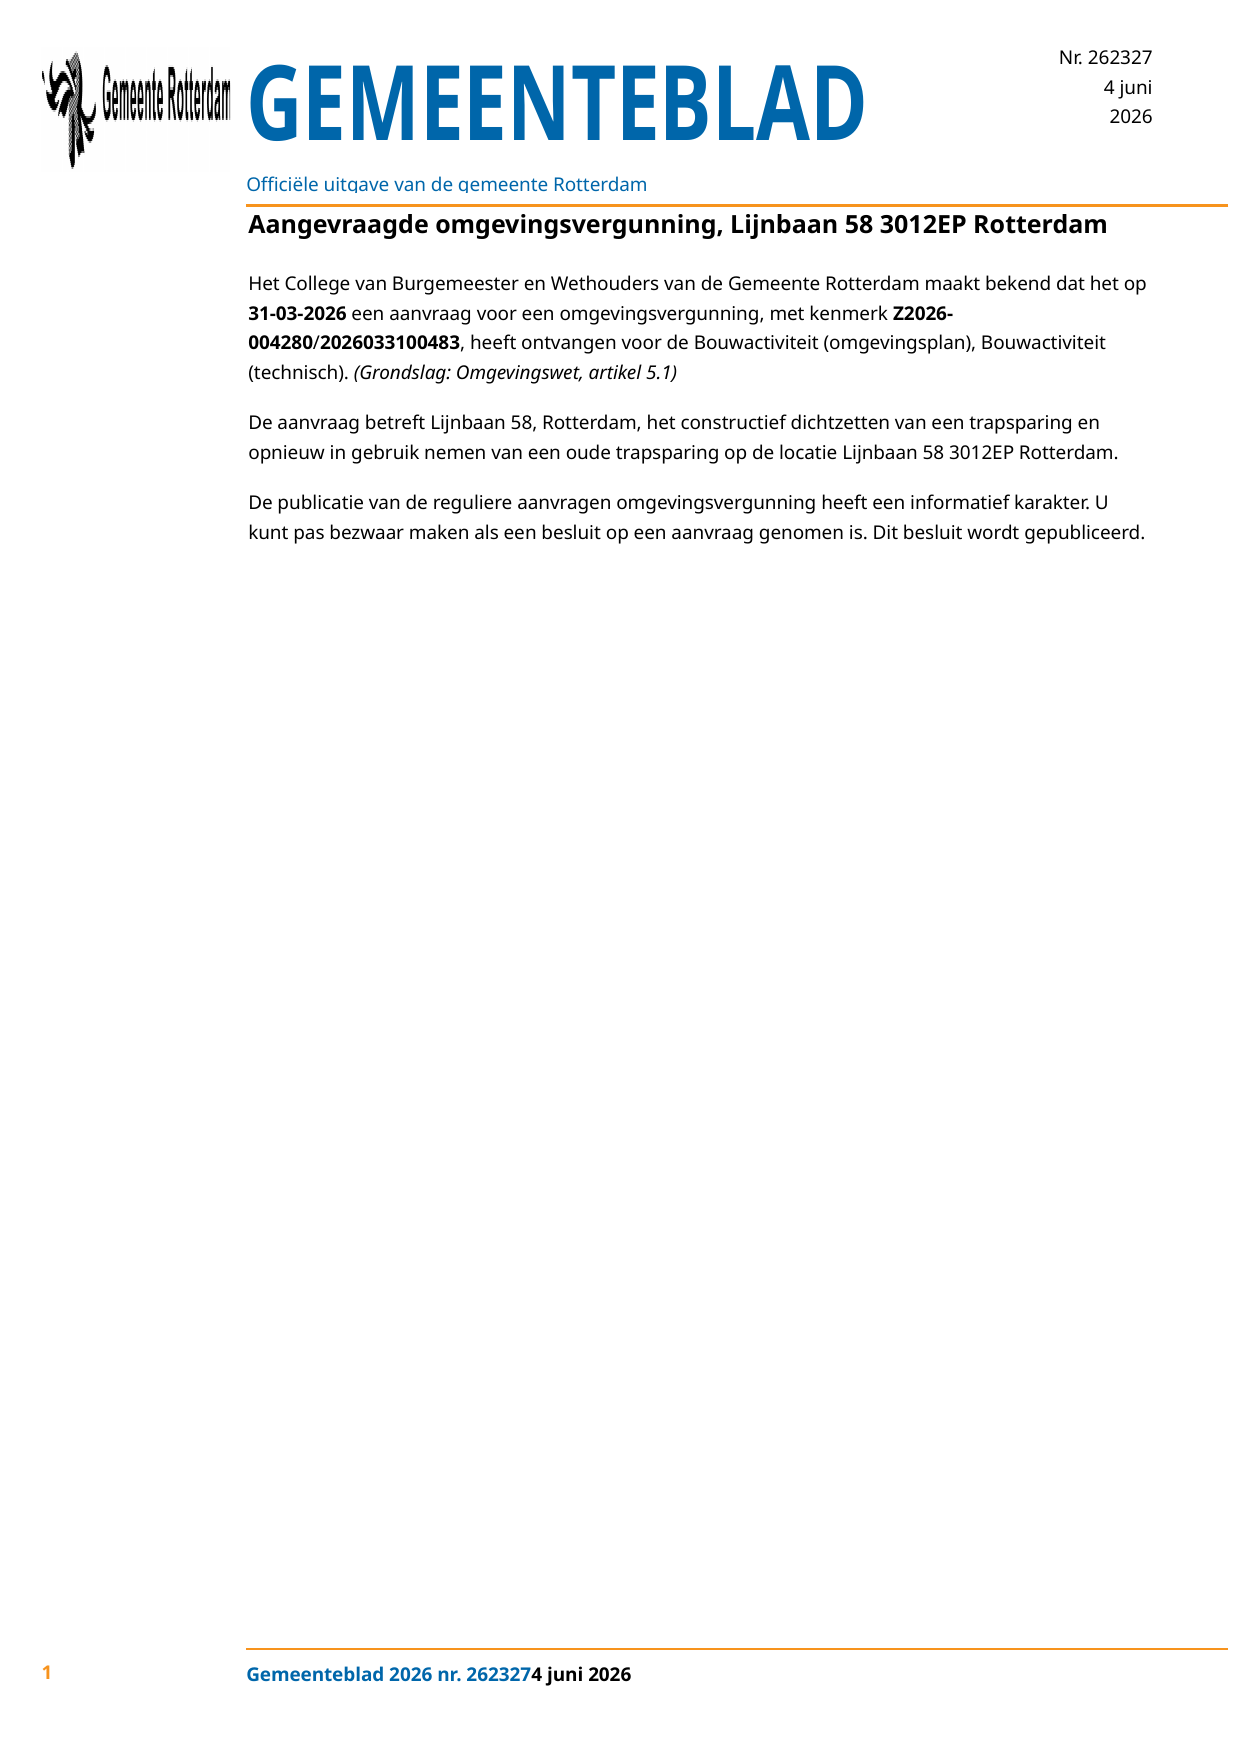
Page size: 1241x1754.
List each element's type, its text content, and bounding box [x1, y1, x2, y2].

picture [41, 47, 231, 172]
text Aangevraagde omgevingsvergunning, Lijnbaan 58 3012EP Rotterdam [248, 207, 1152, 241]
text De publicatie van de reguliere aanvragen omgevingsvergunning heeft een informatief karakter. U kunt pas bezwaar maken als een besluit op een aanvraag genomen is. Dit besluit wordt gepubliceerd. [248, 489, 1152, 545]
text Het College van Burgemeester en Wethouders van de Gemeente Rotterdam maakt bekend dat het op 31-03-2026 een aanvraag voor een omgevingsvergunning, met kenmerk Z2026-004280/2026033100483, heeft ontvangen voor de Bouwactiviteit (omgevingsplan), Bouwactiviteit (technisch). (Grondslag: Omgevingswet, artikel 5.1) [248, 270, 1152, 385]
text De aanvraag betreft Lijnbaan 58, Rotterdam, het constructief dichtzetten van een trapsparing en opnieuw in gebruik nemen van een oude trapsparing op de locatie Lijnbaan 58 3012EP Rotterdam. [248, 409, 1152, 465]
